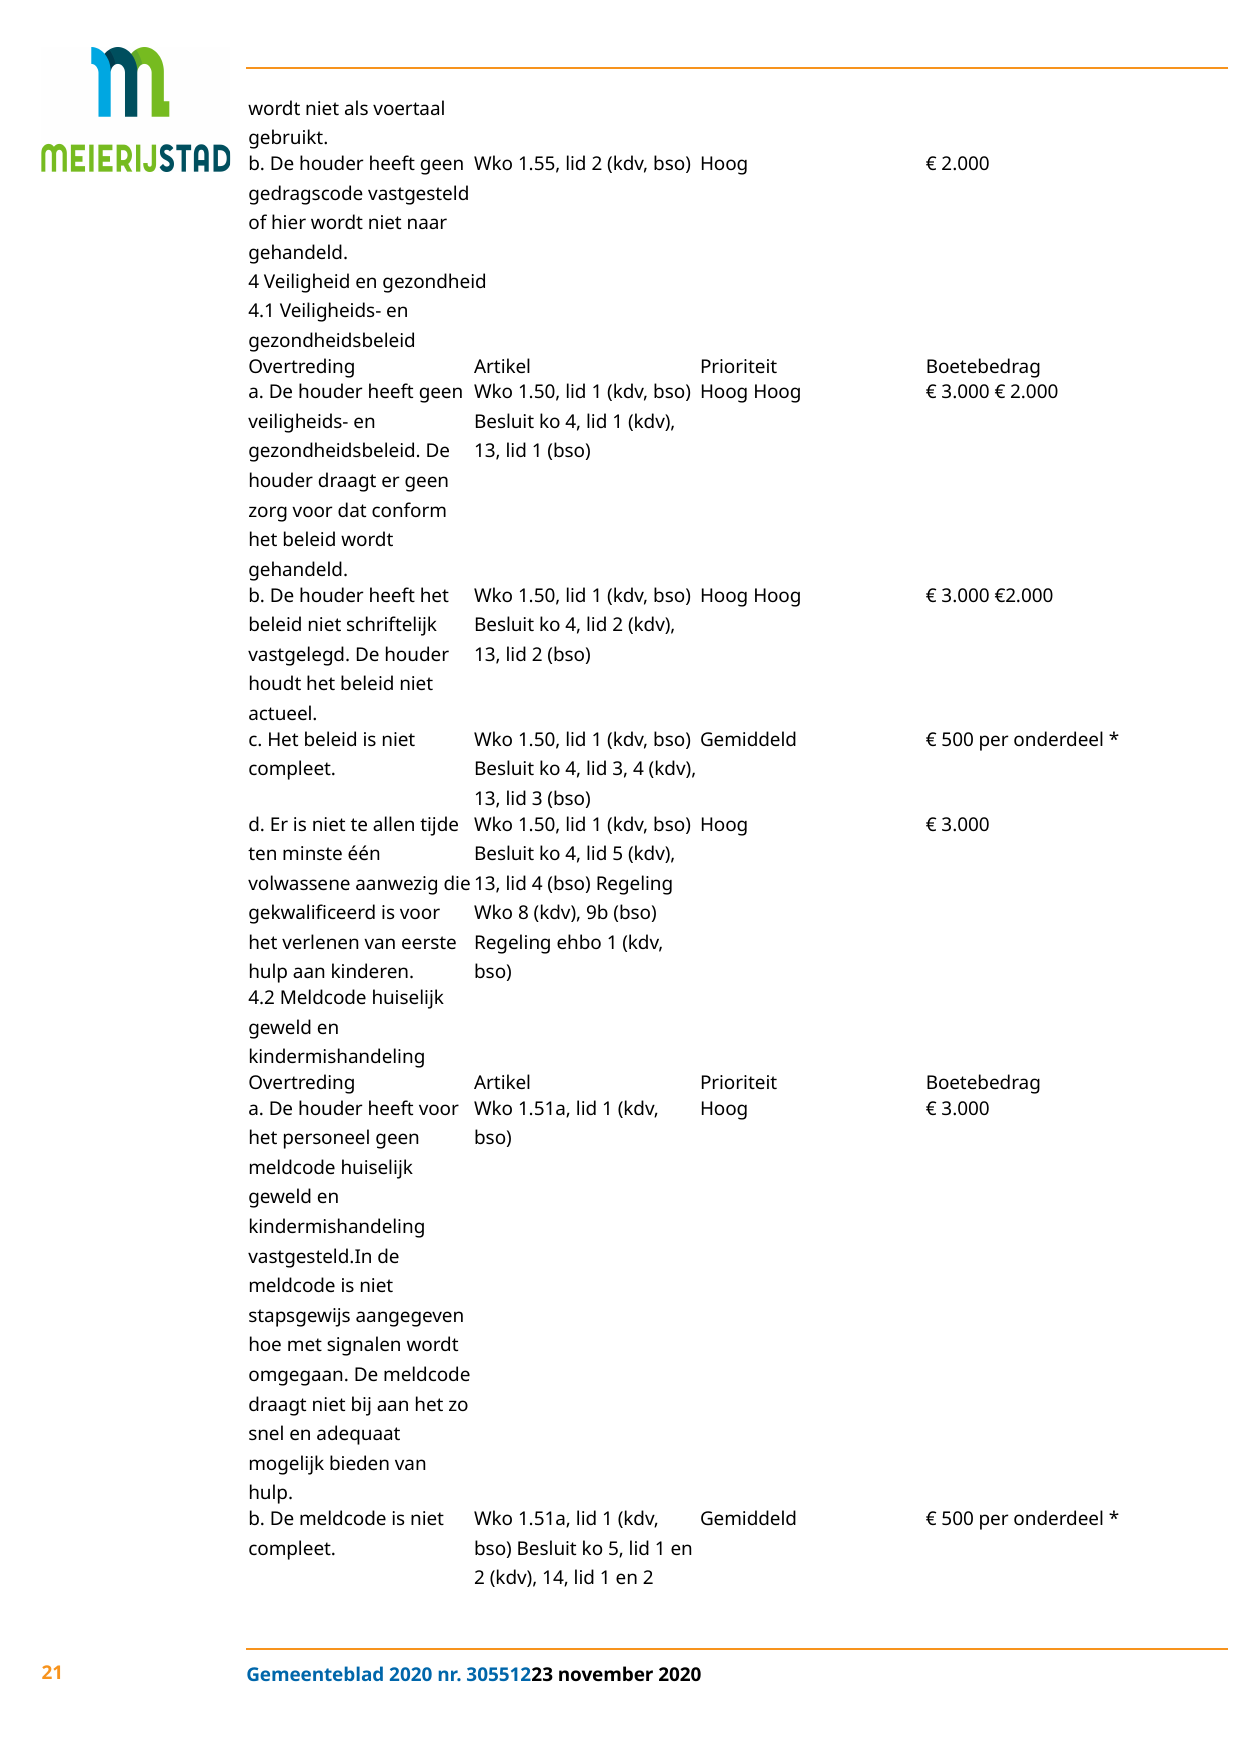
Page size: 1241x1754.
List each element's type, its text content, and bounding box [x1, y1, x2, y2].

picture [41, 47, 231, 172]
table_header 4.1 Veiligheids- en gezondheidsbeleid [248, 298, 474, 353]
table_cell Gemiddeld [700, 1505, 926, 1590]
table_cell Prioriteit [700, 1069, 926, 1095]
text 4 Veiligheid en gezondheid [248, 268, 1152, 293]
table_cell € 500 per onderdeel * [926, 726, 1152, 811]
table_cell € 3.000 €2.000 [926, 582, 1152, 726]
table_cell b. De houder heeft het beleid niet schriftelijk vastgelegd. De houder houdt het beleid niet actueel. [248, 582, 474, 726]
table_cell Wko 1.50, lid 1 (kdv, bso) Besluit ko 4, lid 2 (kdv), 13, lid 2 (bso) [474, 582, 700, 726]
table_cell Hoog Hoog [700, 582, 926, 726]
table_cell Gemiddeld [700, 726, 926, 811]
table_cell € 3.000 [926, 1095, 1152, 1505]
table_cell d. Er is niet te allen tijde ten minste één volwassene aanwezig die gekwalificeerd is voor het verlenen van eerste hulp aan kinderen. [248, 811, 474, 984]
table_header [700, 298, 926, 353]
table_cell Hoog Hoog [700, 379, 926, 582]
table_cell Hoog [700, 811, 926, 984]
table_cell Wko 1.55, lid 2 (kdv, bso) [474, 150, 700, 264]
table_cell c. Het beleid is niet compleet. [248, 726, 474, 811]
table_cell Overtreding [248, 353, 474, 378]
table_cell Wko 1.51a, lid 1 (kdv, bso) [474, 1095, 700, 1505]
table_cell Wko 1.51a, lid 1 (kdv, bso) Besluit ko 5, lid 1 en 2 (kdv), 14, lid 1 en 2 [474, 1505, 700, 1590]
table_cell Wko 1.50, lid 1 (kdv, bso) Besluit ko 4, lid 5 (kdv), 13, lid 4 (bso) Regeling Wko 8 (kdv), 9b (bso) Regeling ehbo 1 (kdv, bso) [474, 811, 700, 984]
table_cell Wko 1.50, lid 1 (kdv, bso) Besluit ko 4, lid 3, 4 (kdv), 13, lid 3 (bso) [474, 726, 700, 811]
table_cell € 500 per onderdeel * [926, 1505, 1152, 1590]
table_cell [926, 984, 1152, 1069]
table_cell [474, 984, 700, 1069]
table_cell 4.2 Meldcode huiselijk geweld en kindermishandeling [248, 984, 474, 1069]
table_header [474, 298, 700, 353]
table_cell Artikel [474, 353, 700, 378]
table_cell wordt niet als voertaal gebruikt. [248, 95, 474, 150]
table_cell [700, 984, 926, 1069]
table_cell € 2.000 [926, 150, 1152, 264]
table_cell Prioriteit [700, 353, 926, 378]
table_cell Hoog [700, 150, 926, 264]
table_cell [700, 95, 926, 150]
table_cell Boetebedrag [926, 1069, 1152, 1095]
table_cell b. De meldcode is niet compleet. [248, 1505, 474, 1590]
table_cell [474, 95, 700, 150]
table_cell b. De houder heeft geen gedragscode vastgesteld of hier wordt niet naar gehandeld. [248, 150, 474, 264]
table_cell Hoog [700, 1095, 926, 1505]
table_cell [926, 95, 1152, 150]
table_cell a. De houder heeft geen veiligheids- en gezondheidsbeleid. De houder draagt er geen zorg voor dat conform het beleid wordt gehandeld. [248, 379, 474, 582]
table_cell a. De houder heeft voor het personeel geen meldcode huiselijk geweld en kindermishandeling vastgesteld.In de meldcode is niet stapsgewijs aangegeven hoe met signalen wordt omgegaan. De meldcode draagt niet bij aan het zo snel en adequaat mogelijk bieden van hulp. [248, 1095, 474, 1505]
table_cell € 3.000 € 2.000 [926, 379, 1152, 582]
table_cell € 3.000 [926, 811, 1152, 984]
table_cell Wko 1.50, lid 1 (kdv, bso) Besluit ko 4, lid 1 (kdv), 13, lid 1 (bso) [474, 379, 700, 582]
table_header [926, 298, 1152, 353]
table_cell Boetebedrag [926, 353, 1152, 378]
table_cell Artikel [474, 1069, 700, 1095]
table_cell Overtreding [248, 1069, 474, 1095]
